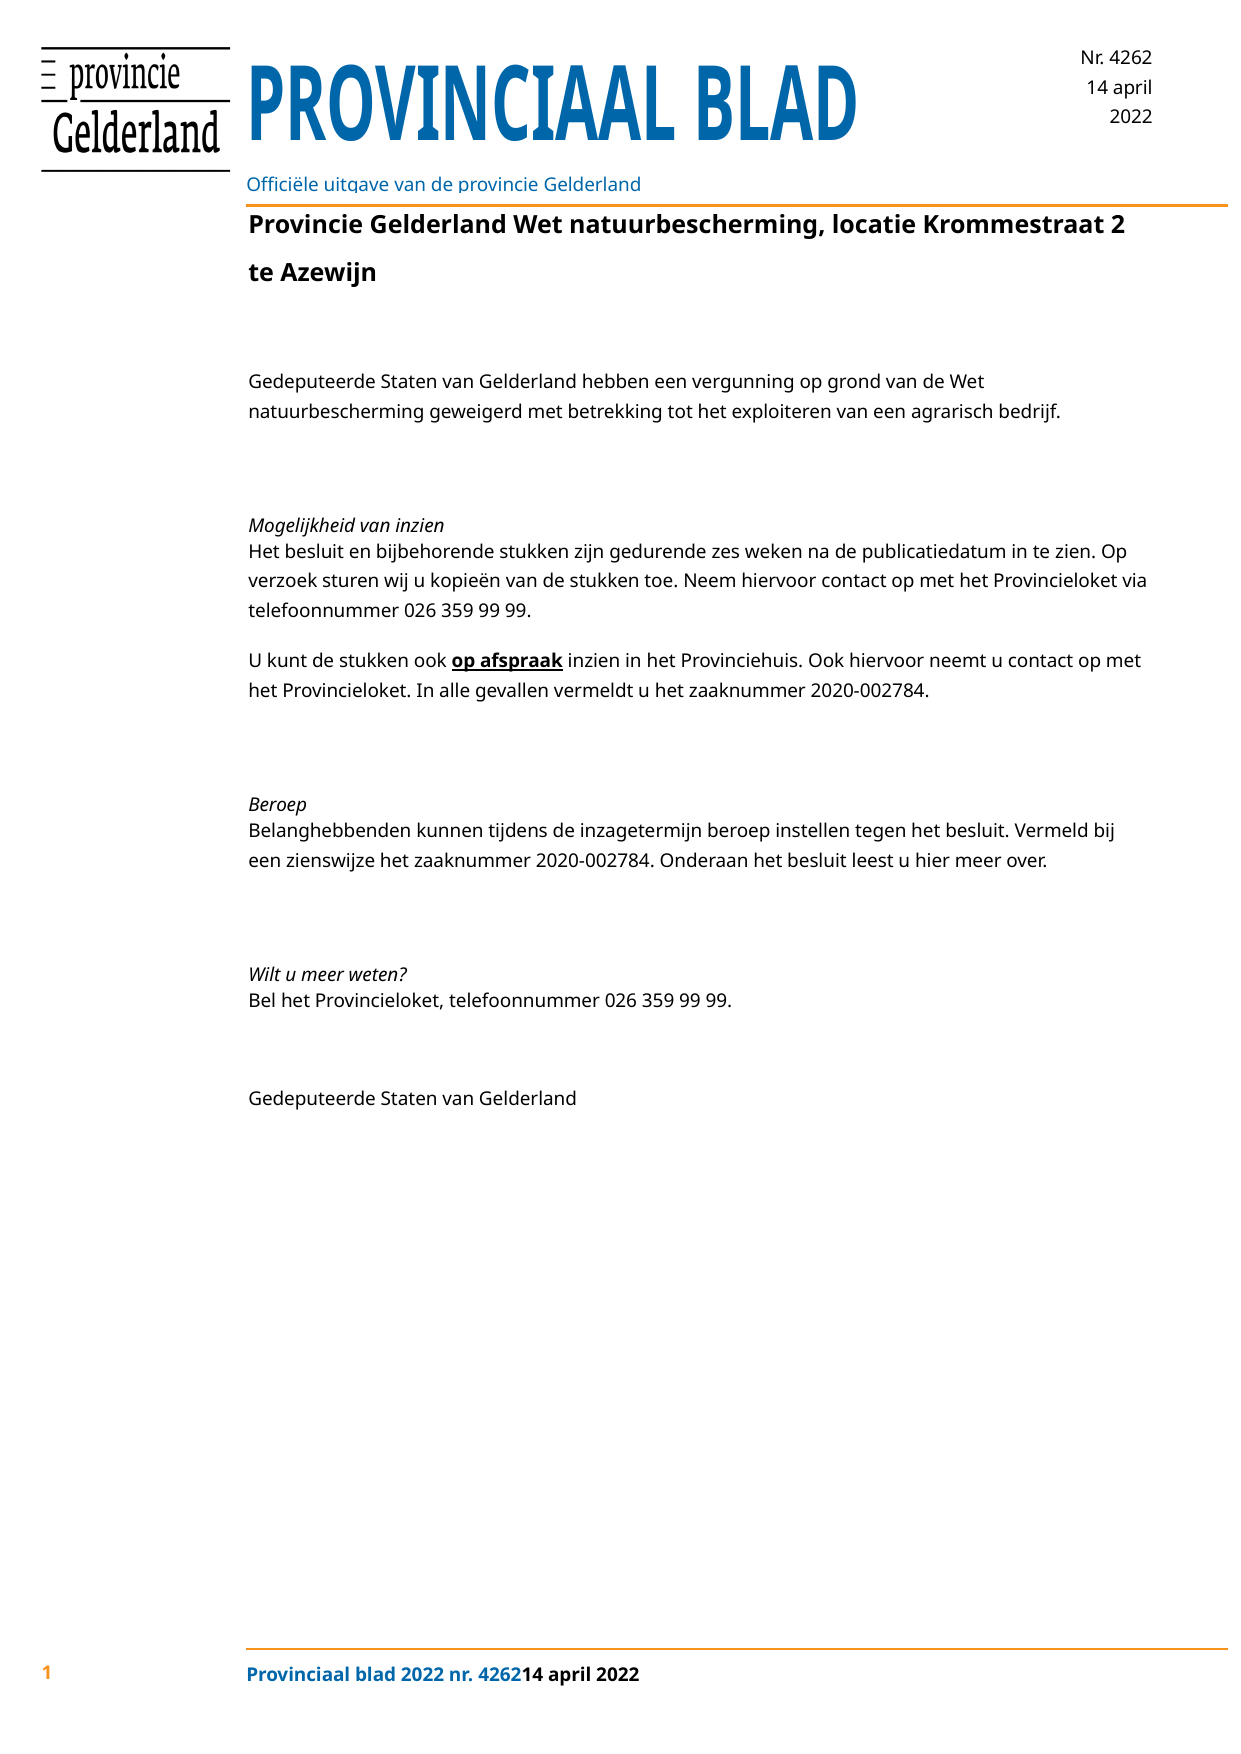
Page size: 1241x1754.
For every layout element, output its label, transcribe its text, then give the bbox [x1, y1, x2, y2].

text Het besluit en bijbehorende stukken zijn gedurende zes weken na de publicatiedatum in te zien. Op verzoek sturen wij u kopieën van de stukken toe. Neem hiervoor contact op met het Provincieloket via telefoonnummer 026 359 99 99. [248, 538, 1152, 623]
picture [41, 47, 231, 172]
text Belanghebbenden kunnen tijdens de inzagetermijn beroep instellen tegen het besluit. Vermeld bij een zienswijze het zaaknummer 2020-002784. Onderaan het besluit leest u hier meer over. [248, 817, 1152, 873]
text Provincie Gelderland Wet natuurbescherming, locatie Krommestraat 2 te Azewijn [248, 207, 1152, 288]
text Bel het Provincieloket, telefoonnummer 026 359 99 99. [248, 987, 1152, 1013]
text U kunt de stukken ook op afspraak inzien in het Provinciehuis. Ook hiervoor neemt u contact op met het Provincieloket. In alle gevallen vermeldt u het zaaknummer 2020-002784. [248, 648, 1152, 703]
text Mogelijkheid van inzien [248, 512, 1152, 538]
text Wilt u meer weten? [248, 961, 1152, 987]
text Gedeputeerde Staten van Gelderland hebben een vergunning op grond van de Wet natuurbescherming geweigerd met betrekking tot het exploiteren van een agrarisch bedrijf. [248, 368, 1152, 424]
text Gedeputeerde Staten van Gelderland [248, 1085, 1152, 1111]
text Beroep [248, 792, 1152, 817]
